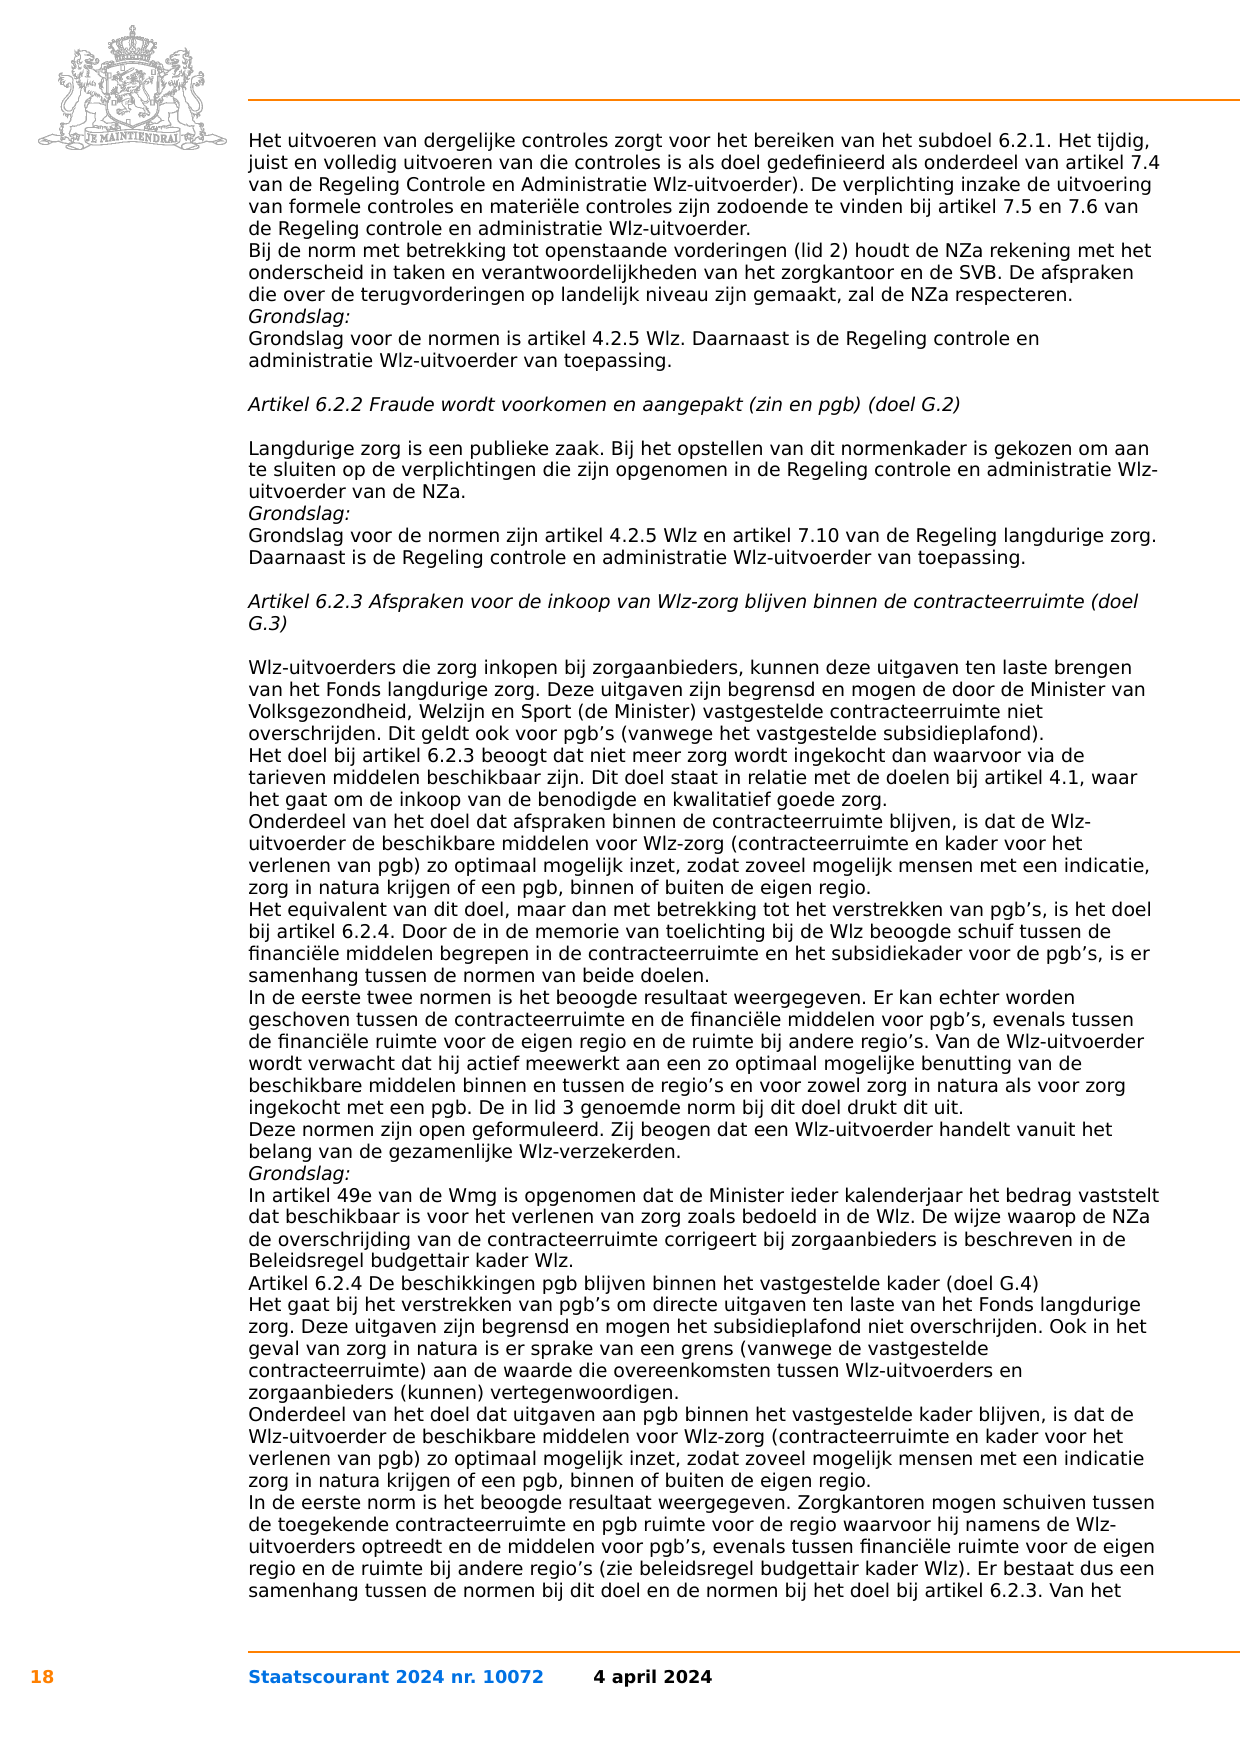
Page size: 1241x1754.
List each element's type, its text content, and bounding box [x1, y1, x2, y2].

text Deze normen zijn open geformuleerd. Zij beogen dat een Wlz-uitvoerder handelt vanuit het belang van de gezamenlijke Wlz-verzekerden. [248, 1118, 1163, 1162]
picture [38, 25, 227, 150]
text Grondslag voor de normen is artikel 4.2.5 Wlz. Daarnaast is de Regeling controle en administratie Wlz-uitvoerder van toepassing. [248, 328, 1163, 372]
text Grondslag: [248, 306, 1163, 328]
text Wlz-uitvoerders die zorg inkopen bij zorgaanbieders, kunnen deze uitgaven ten laste brengen van het Fonds langdurige zorg. Deze uitgaven zijn begrensd en mogen de door de Minister van Volksgezondheid, Welzijn en Sport (de Minister) vastgestelde contracteerruimte niet overschrijden. Dit geldt ook voor pgb’s (vanwege het vastgestelde subsidieplafond). [248, 657, 1163, 745]
text Artikel 6.2.4 De beschikkingen pgb blijven binnen het vastgestelde kader (doel G.4) [248, 1272, 1163, 1294]
text In artikel 49e van de Wmg is opgenomen dat de Minister ieder kalenderjaar het bedrag vaststelt dat beschikbaar is voor het verlenen van zorg zoals bedoeld in de Wlz. De wijze waarop de NZa de overschrijding van de contracteerruimte corrigeert bij zorgaanbieders is beschreven in de Beleidsregel budgettair kader Wlz. [248, 1184, 1163, 1272]
text Onderdeel van het doel dat uitgaven aan pgb binnen het vastgestelde kader blijven, is dat de Wlz-uitvoerder de beschikbare middelen voor Wlz-zorg (contracteerruimte en kader voor het verlenen van pgb) zo optimaal mogelijk inzet, zodat zoveel mogelijk mensen met een indicatie zorg in natura krijgen of een pgb, binnen of buiten de eigen regio. [248, 1404, 1163, 1492]
subtitle Artikel 6.2.2 Fraude wordt voorkomen en aangepakt (zin en pgb) (doel G.2) [248, 393, 1163, 416]
text Langdurige zorg is een publieke zaak. Bij het opstellen van dit normenkader is gekozen om aan te sluiten op de verplichtingen die zijn opgenomen in de Regeling controle en administratie Wlz-uitvoerder van de NZa. [248, 437, 1163, 503]
text Grondslag voor de normen zijn artikel 4.2.5 Wlz en artikel 7.10 van de Regeling langdurige zorg. Daarnaast is de Regeling controle en administratie Wlz-uitvoerder van toepassing. [248, 525, 1163, 569]
text In de eerste twee normen is het beoogde resultaat weergegeven. Er kan echter worden geschoven tussen de contracteerruimte en de financiële middelen voor pgb’s, evenals tussen de financiële ruimte voor de eigen regio en de ruimte bij andere regio’s. Van de Wlz-uitvoerder wordt verwacht dat hij actief meewerkt aan een zo optimaal mogelijke benutting van de beschikbare middelen binnen en tussen de regio’s en voor zowel zorg in natura als voor zorg ingekocht met een pgb. De in lid 3 genoemde norm bij dit doel drukt dit uit. [248, 987, 1163, 1118]
subtitle Artikel 6.2.3 Afspraken voor de inkoop van Wlz-zorg blijven binnen de contracteerruimte (doel G.3) [248, 591, 1163, 635]
text Het equivalent van dit doel, maar dan met betrekking tot het verstrekken van pgb’s, is het doel bij artikel 6.2.4. Door de in de memorie van toelichting bij de Wlz beoogde schuif tussen de financiële middelen begrepen in de contracteerruimte en het subsidiekader voor de pgb’s, is er samenhang tussen de normen van beide doelen. [248, 899, 1163, 987]
text Bij de norm met betrekking tot openstaande vorderingen (lid 2) houdt de NZa rekening met het onderscheid in taken en verantwoordelijkheden van het zorgkantoor en de SVB. De afspraken die over de terugvorderingen op landelijk niveau zijn gemaakt, zal de NZa respecteren. [248, 240, 1163, 306]
text In de eerste norm is het beoogde resultaat weergegeven. Zorgkantoren mogen schuiven tussen de toegekende contracteerruimte en pgb ruimte voor de regio waarvoor hij namens de Wlz-uitvoerders optreedt en de middelen voor pgb’s, evenals tussen financiële ruimte voor de eigen regio en de ruimte bij andere regio’s (zie beleidsregel budgettair kader Wlz). Er bestaat dus een samenhang tussen de normen bij dit doel en de normen bij het doel bij artikel 6.2.3. Van het [248, 1492, 1163, 1602]
text Het uitvoeren van dergelijke controles zorgt voor het bereiken van het subdoel 6.2.1. Het tijdig, juist en volledig uitvoeren van die controles is als doel gedefinieerd als onderdeel van artikel 7.4 van de Regeling Controle en Administratie Wlz-uitvoerder). De verplichting inzake de uitvoering van formele controles en materiële controles zijn zodoende te vinden bij artikel 7.5 en 7.6 van de Regeling controle en administratie Wlz-uitvoerder. [248, 130, 1163, 240]
text Grondslag: [248, 1162, 1163, 1184]
text Het doel bij artikel 6.2.3 beoogt dat niet meer zorg wordt ingekocht dan waarvoor via de tarieven middelen beschikbaar zijn. Dit doel staat in relatie met de doelen bij artikel 4.1, waar het gaat om de inkoop van de benodigde en kwalitatief goede zorg. [248, 745, 1163, 811]
text Grondslag: [248, 503, 1163, 525]
text Het gaat bij het verstrekken van pgb’s om directe uitgaven ten laste van het Fonds langdurige zorg. Deze uitgaven zijn begrensd en mogen het subsidieplafond niet overschrijden. Ook in het geval van zorg in natura is er sprake van een grens (vanwege de vastgestelde contracteerruimte) aan de waarde die overeenkomsten tussen Wlz-uitvoerders en zorgaanbieders (kunnen) vertegenwoordigen. [248, 1294, 1163, 1404]
text Onderdeel van het doel dat afspraken binnen de contracteerruimte blijven, is dat de Wlz-uitvoerder de beschikbare middelen voor Wlz-zorg (contracteerruimte en kader voor het verlenen van pgb) zo optimaal mogelijk inzet, zodat zoveel mogelijk mensen met een indicatie, zorg in natura krijgen of een pgb, binnen of buiten de eigen regio. [248, 811, 1163, 899]
